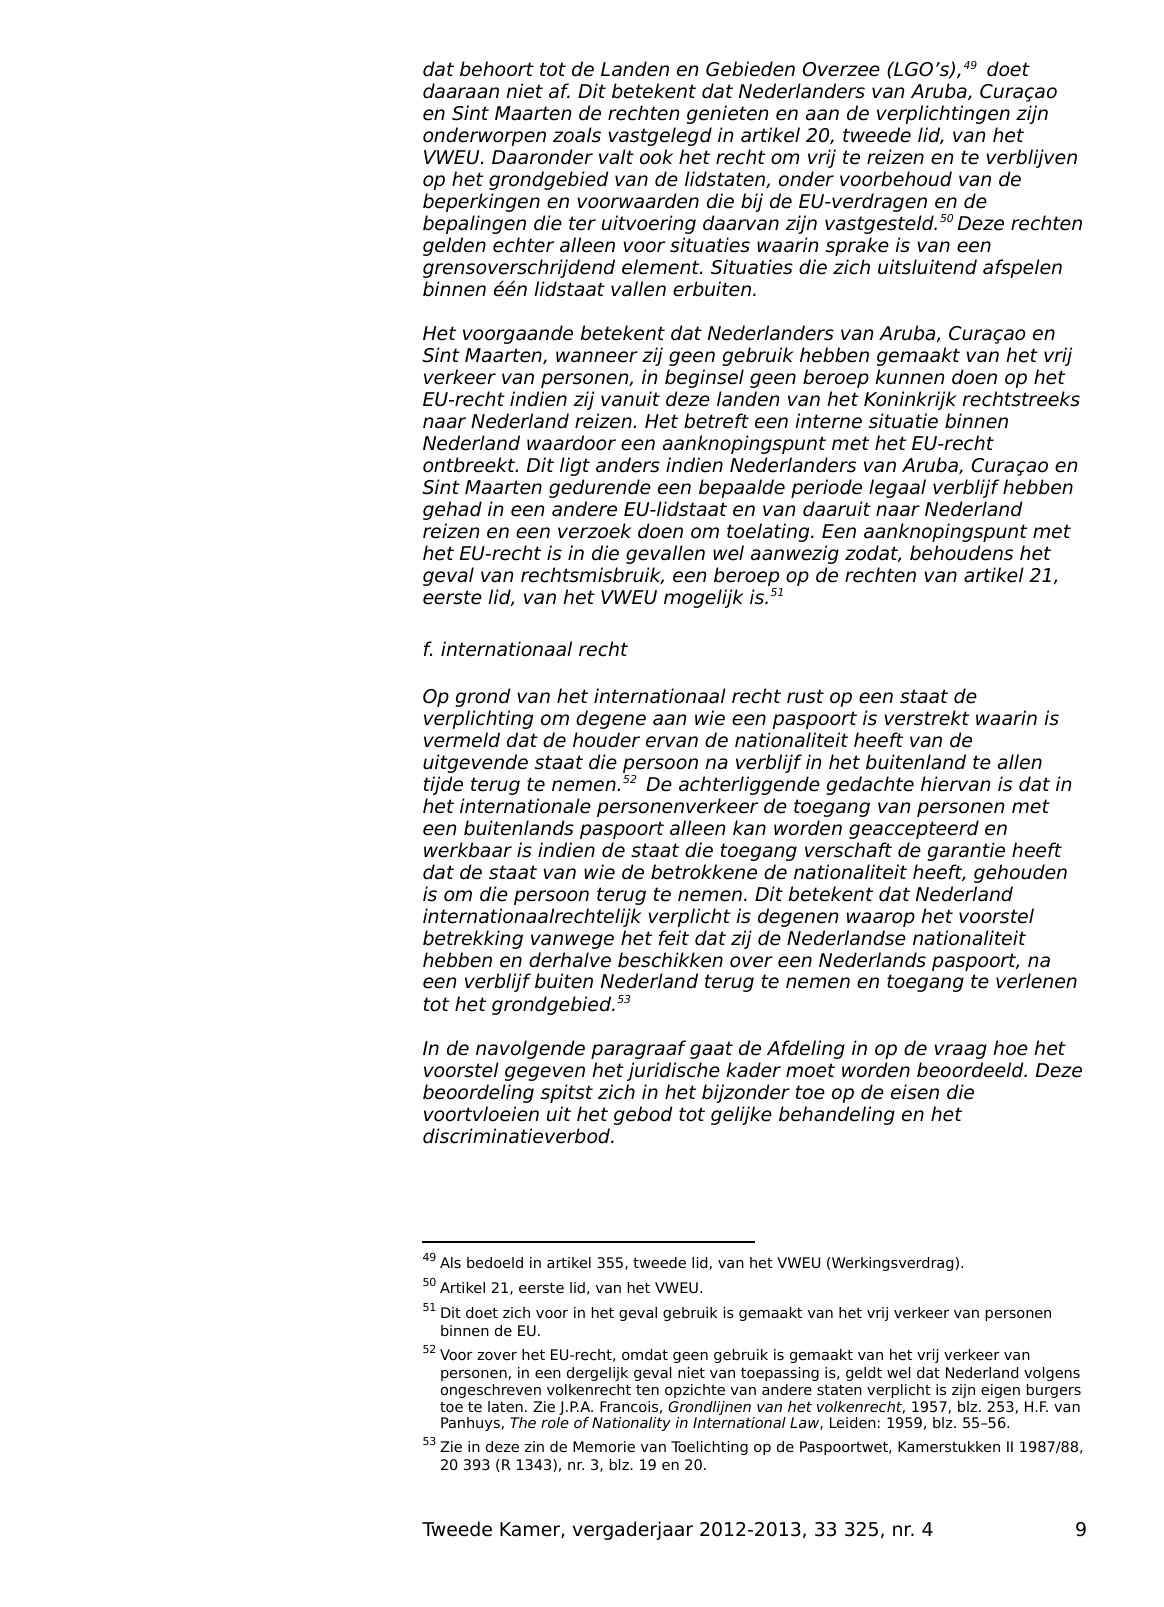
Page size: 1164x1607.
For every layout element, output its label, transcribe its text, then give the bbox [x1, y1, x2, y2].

text Artikel 21, eerste lid, van het VWEU. [422, 1276, 1087, 1298]
text Dit doet zich voor in het geval gebruik is gemaakt van het vrij verkeer van personen binnen de EU. [422, 1301, 1087, 1340]
text Op grond van het internationaal recht rust op een staat de verplichting om degene aan wie een paspoort is verstrekt waarin is vermeld dat de houder ervan de nationaliteit heeft van de uitgevende staat die persoon na verblijf in het buitenland te allen tijde terug te nemen. De achterliggende gedachte hiervan is dat in het internationale personenverkeer de toegang van personen met een buitenlands paspoort alleen kan worden geaccepteerd en werkbaar is indien de staat die toegang verschaft de garantie heeft dat de staat van wie de betrokkene de nationaliteit heeft, gehouden is om die persoon terug te nemen. Dit betekent dat Nederland internationaalrechtelijk verplicht is degenen waarop het voorstel betrekking vanwege het feit dat zij de Nederlandse nationaliteit hebben en derhalve beschikken over een Nederlands paspoort, na een verblijf buiten Nederland terug te nemen en toegang te verlenen tot het grondgebied. [422, 686, 1087, 1015]
text dat behoort tot de Landen en Gebieden Overzee (LGO’s), doet daaraan niet af. Dit betekent dat Nederlanders van Aruba, Curaçao en Sint Maarten de rechten genieten en aan de verplichtingen zijn onderworpen zoals vastgelegd in artikel 20, tweede lid, van het VWEU. Daaronder valt ook het recht om vrij te reizen en te verblijven op het grondgebied van de lidstaten, onder voorbehoud van de beperkingen en voorwaarden die bij de EU-verdragen en de bepalingen die ter uitvoering daarvan zijn vastgesteld.Deze rechten gelden echter alleen voor situaties waarin sprake is van een grensoverschrijdend element. Situaties die zich uitsluitend afspelen binnen één lidstaat vallen erbuiten. [422, 59, 1087, 301]
text In de navolgende paragraaf gaat de Afdeling in op de vraag hoe het voorstel gegeven het juridische kader moet worden beoordeeld. Deze beoordeling spitst zich in het bijzonder toe op de eisen die voortvloeien uit het gebod tot gelijke behandeling en het discriminatieverbod. [422, 1038, 1087, 1147]
text Als bedoeld in artikel 355, tweede lid, van het VWEU (Werkingsverdrag). [422, 1251, 1087, 1273]
subtitle f. internationaal recht [422, 639, 1087, 661]
text Zie in deze zin de Memorie van Toelichting op de Paspoortwet, Kamerstukken II 1987/88, 20 393 (R 1343), nr. 3, blz. 19 en 20. [422, 1435, 1087, 1474]
text Voor zover het EU-recht, omdat geen gebruik is gemaakt van het vrij verkeer van personen, in een dergelijk geval niet van toepassing is, geldt wel dat Nederland volgens ongeschreven volkenrecht ten opzichte van andere staten verplicht is zijn eigen burgers toe te laten. Zie J.P.A. Francois, Grondlijnen van het volkenrecht, 1957, blz. 253, H.F. van Panhuys, The role of Nationality in International Law, Leiden: 1959, blz. 55–56. [422, 1343, 1087, 1432]
text Het voorgaande betekent dat Nederlanders van Aruba, Curaçao en Sint Maarten, wanneer zij geen gebruik hebben gemaakt van het vrij verkeer van personen, in beginsel geen beroep kunnen doen op het EU-recht indien zij vanuit deze landen van het Koninkrijk rechtstreeks naar Nederland reizen. Het betreft een interne situatie binnen Nederland waardoor een aanknopingspunt met het EU-recht ontbreekt. Dit ligt anders indien Nederlanders van Aruba, Curaçao en Sint Maarten gedurende een bepaalde periode legaal verblijf hebben gehad in een andere EU-lidstaat en van daaruit naar Nederland reizen en een verzoek doen om toelating. Een aanknopingspunt met het EU-recht is in die gevallen wel aanwezig zodat, behoudens het geval van rechtsmisbruik, een beroep op de rechten van artikel 21, eerste lid, van het VWEU mogelijk is. [422, 323, 1087, 609]
